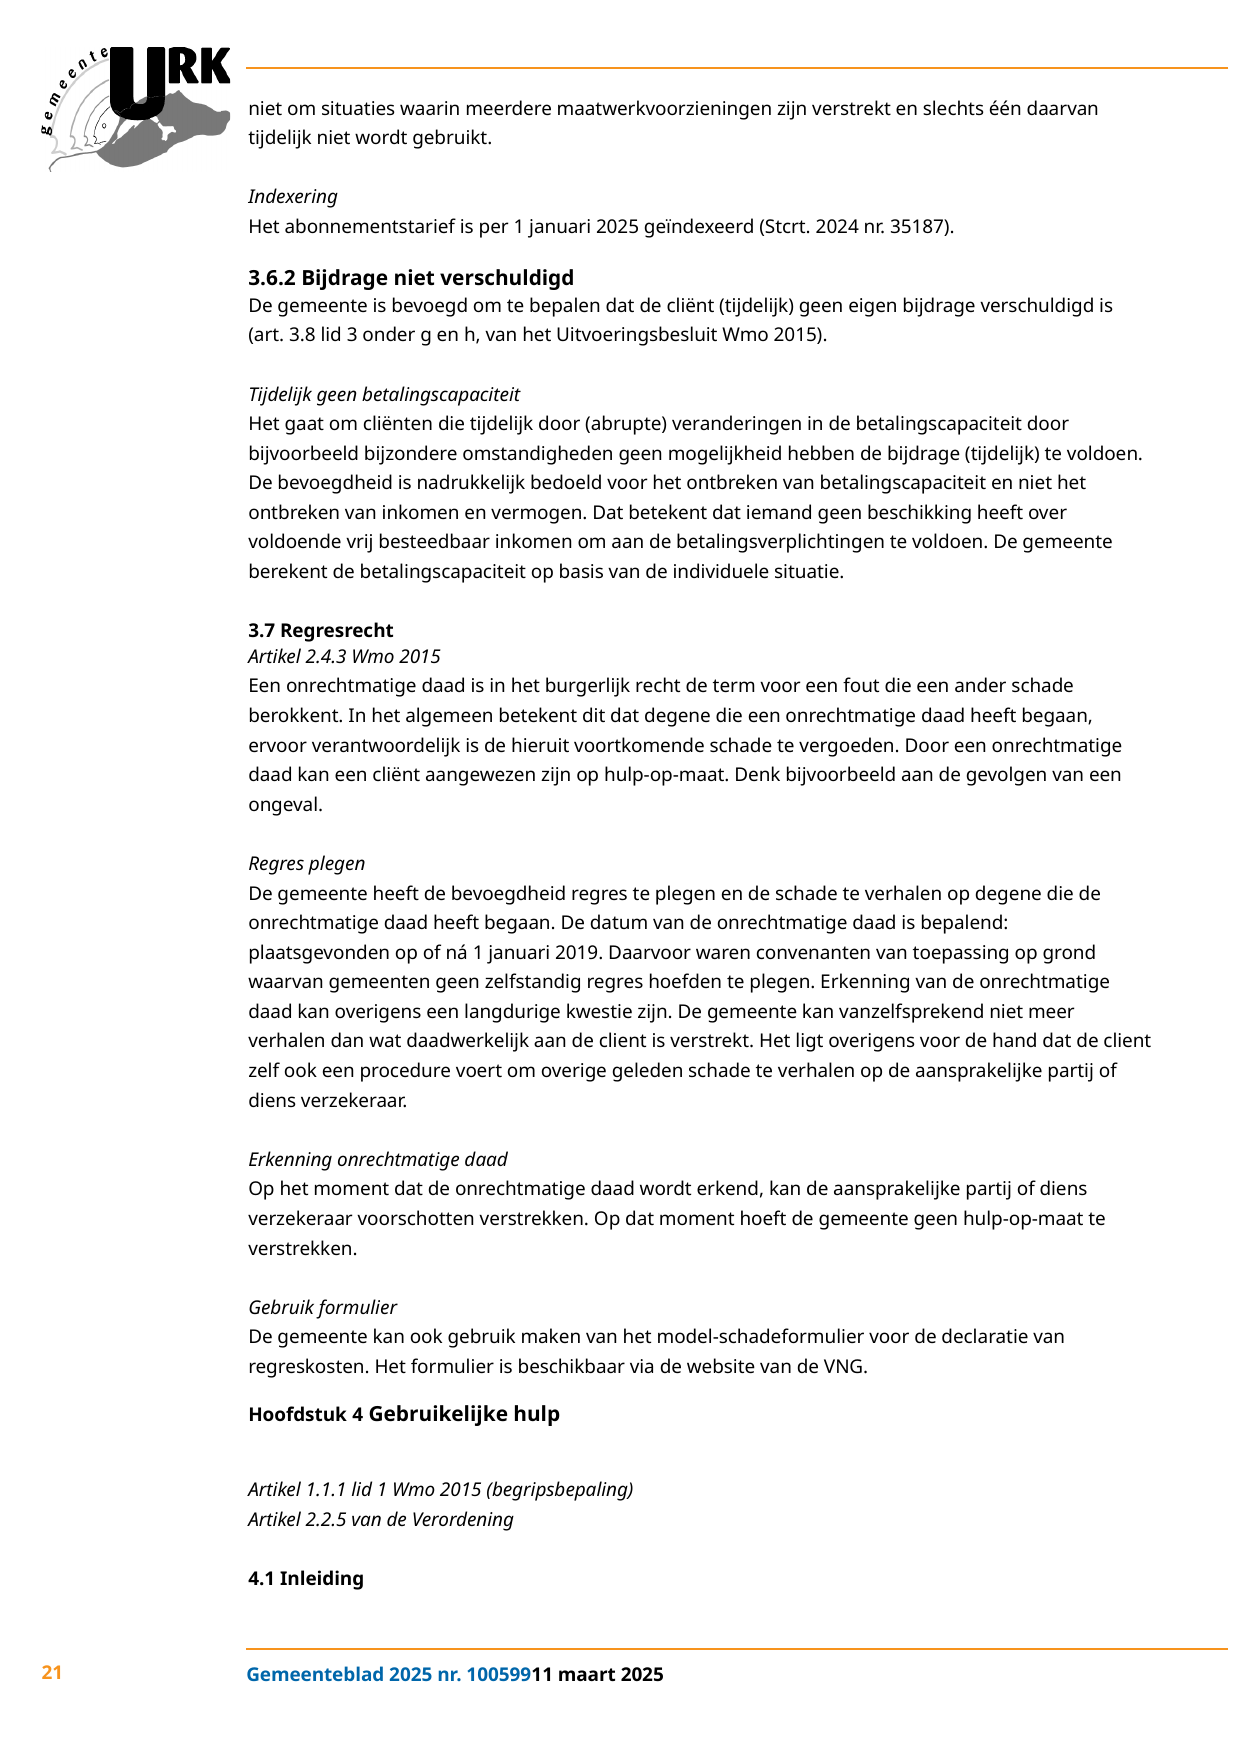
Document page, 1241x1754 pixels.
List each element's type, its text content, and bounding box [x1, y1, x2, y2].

text Artikel 2.2.5 van de Verordening [248, 1506, 1152, 1532]
text niet om situaties waarin meerdere maatwerkvoorzieningen zijn verstrekt en slechts één daarvan tijdelijk niet wordt gebruikt. [248, 95, 1152, 150]
text Indexering [248, 183, 1152, 209]
text Artikel 1.1.1 lid 1 Wmo 2015 (begripsbepaling) [248, 1476, 1152, 1502]
text Erkenning onrechtmatige daad [248, 1146, 1152, 1172]
text 4.1 Inleiding [248, 1565, 1152, 1591]
text De gemeente is bevoegd om te bepalen dat de cliënt (tijdelijk) geen eigen bijdrage verschuldigd is (art. 3.8 lid 3 onder g en h, van het Uitvoeringsbesluit Wmo 2015). [248, 292, 1152, 347]
text Het abonnementstarief is per 1 januari 2025 geïndexeerd (Stcrt. 2024 nr. 35187). [248, 213, 1152, 239]
text Tijdelijk geen betalingscapaciteit [248, 381, 1152, 406]
text De gemeente heeft de bevoegdheid regres te plegen en de schade te verhalen op degene die de onrechtmatige daad heeft begaan. De datum van de onrechtmatige daad is bepalend: plaatsgevonden op of ná 1 januari 2019. Daarvoor waren convenanten van toepassing op grond waarvan gemeenten geen zelfstandig regres hoefden te plegen. Erkenning van de onrechtmatige daad kan overigens een langdurige kwestie zijn. De gemeente kan vanzelfsprekend niet meer verhalen dan wat daadwerkelijk aan de client is verstrekt. Het ligt overigens voor de hand dat de client zelf ook een procedure voert om overige geleden schade te verhalen op de aansprakelijke partij of diens verzekeraar. [248, 880, 1152, 1113]
picture [41, 47, 231, 172]
text Op het moment dat de onrechtmatige daad wordt erkend, kan de aansprakelijke partij of diens verzekeraar voorschotten verstrekken. Op dat moment hoeft de gemeente geen hulp-op-maat te verstrekken. [248, 1176, 1152, 1261]
text Een onrechtmatige daad is in het burgerlijk recht de term voor een fout die een ander schade berokkent. In het algemeen betekent dit dat degene die een onrechtmatige daad heeft begaan, ervoor verantwoordelijk is de hieruit voortkomende schade te vergoeden. Door een onrechtmatige daad kan een cliënt aangewezen zijn op hulp-op-maat. Denk bijvoorbeeld aan de gevolgen van een ongeval. [248, 673, 1152, 817]
text Hoofdstuk 4 Gebruikelijke hulp [248, 1399, 1152, 1427]
text Artikel 2.4.3 Wmo 2015 [248, 643, 1152, 669]
text De gemeente kan ook gebruik maken van het model-schadeformulier voor de declaratie van regreskosten. Het formulier is beschikbaar via de website van de VNG. [248, 1323, 1152, 1379]
text Het gaat om cliënten die tijdelijk door (abrupte) veranderingen in de betalingscapaciteit door bijvoorbeeld bijzondere omstandigheden geen mogelijkheid hebben de bijdrage (tijdelijk) te voldoen. De bevoegdheid is nadrukkelijk bedoeld voor het ontbreken van betalingscapaciteit en niet het ontbreken van inkomen en vermogen. Dat betekent dat iemand geen beschikking heeft over voldoende vrij besteedbaar inkomen om aan de betalingsverplichtingen te voldoen. De gemeente berekent de betalingscapaciteit op basis van de individuele situatie. [248, 410, 1152, 584]
text 3.6.2 Bijdrage niet verschuldigd [248, 263, 1152, 292]
text 3.7 Regresrecht [248, 617, 1152, 643]
text Gebruik formulier [248, 1294, 1152, 1320]
text Regres plegen [248, 850, 1152, 876]
